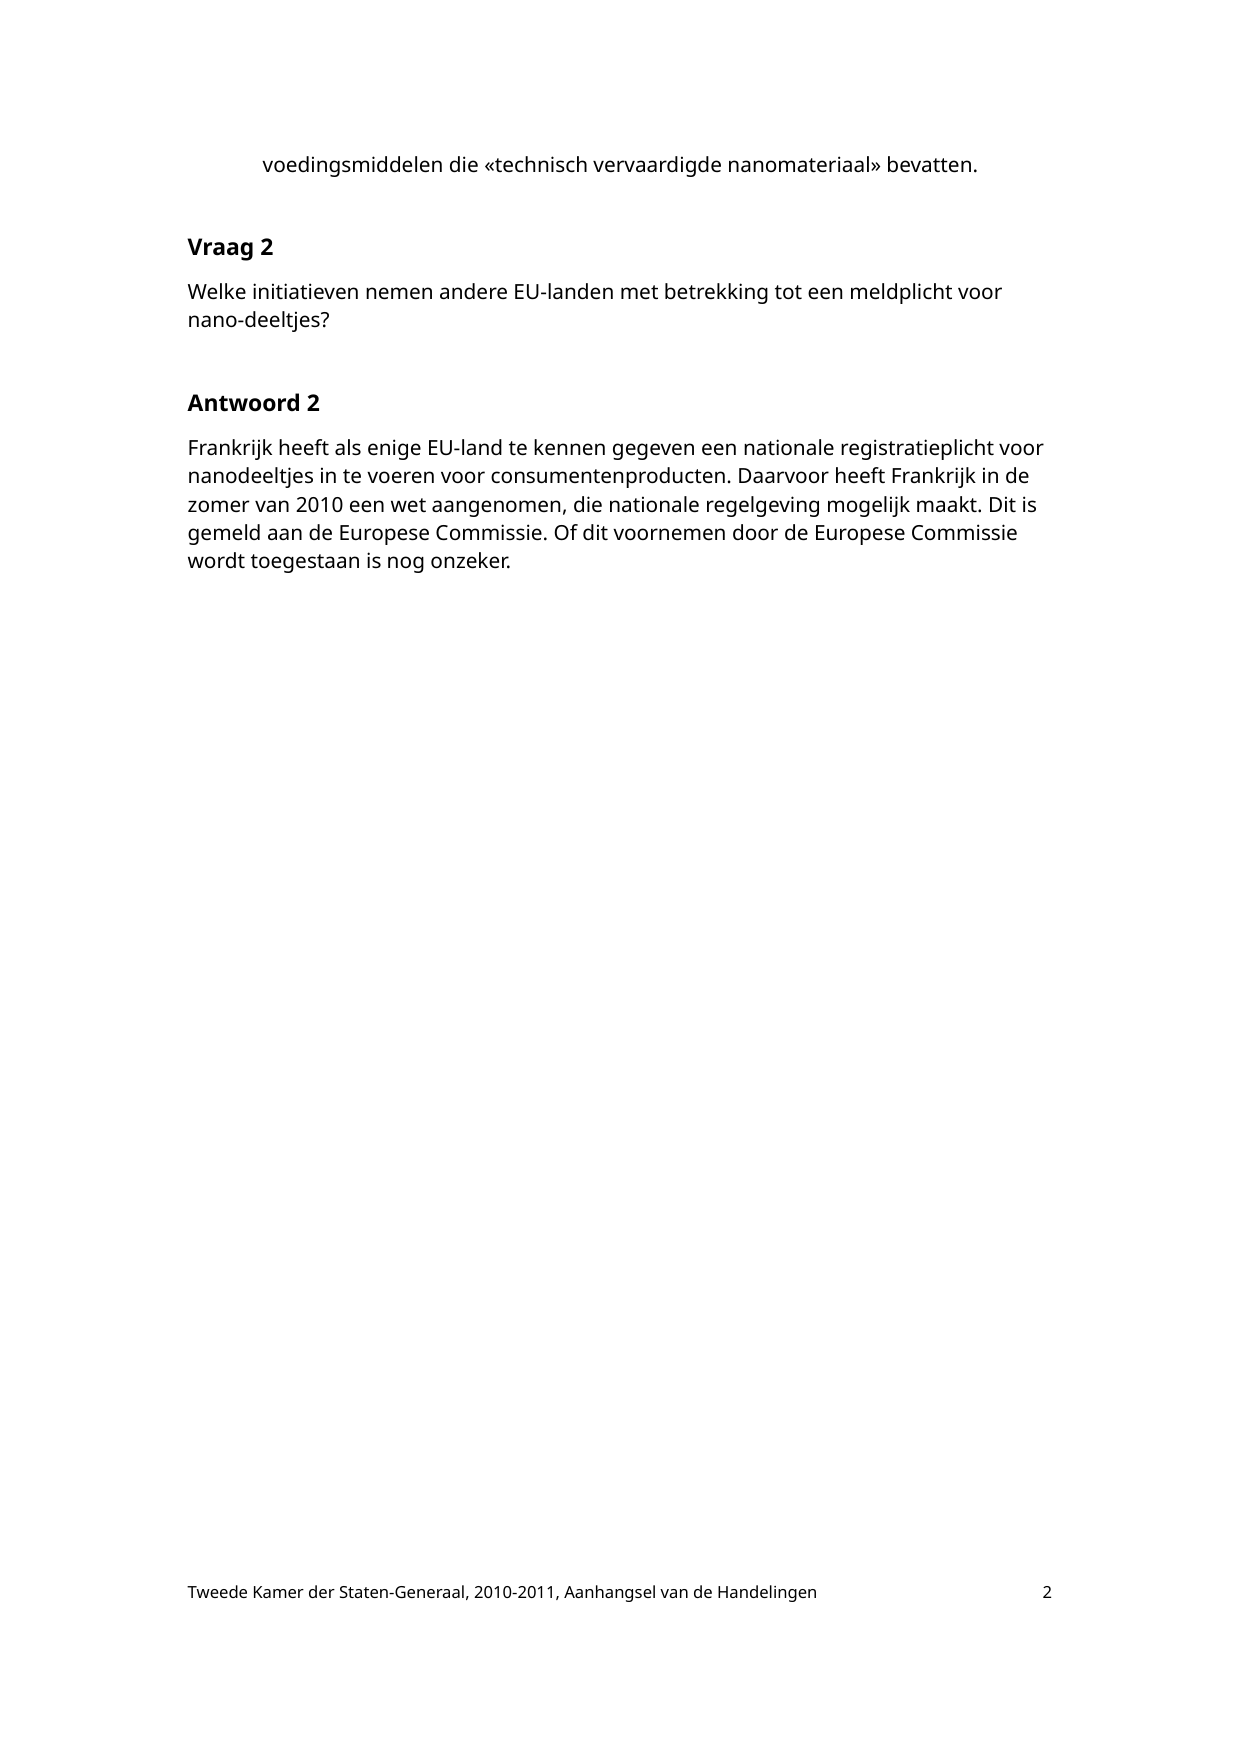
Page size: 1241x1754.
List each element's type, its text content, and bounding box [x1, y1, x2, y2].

text Welke initiatieven nemen andere EU-landen met betrekking tot een meldplicht voor nano-deeltjes? [187, 277, 1053, 334]
subtitle Vraag 2 [187, 231, 1053, 262]
list voedingsmiddelen die «technisch vervaardigde nanomateriaal» bevatten. [187, 150, 1053, 178]
subtitle Antwoord 2 [187, 387, 1053, 418]
text Frankrijk heeft als enige EU-land te kennen gegeven een nationale registratieplicht voor nanodeeltjes in te voeren voor consumentenproducten. Daarvoor heeft Frankrijk in de zomer van 2010 een wet aangenomen, die nationale regelgeving mogelijk maakt. Dit is gemeld aan de Europese Commissie. Of dit voornemen door de Europese Commissie wordt toegestaan is nog onzeker. [187, 433, 1053, 575]
